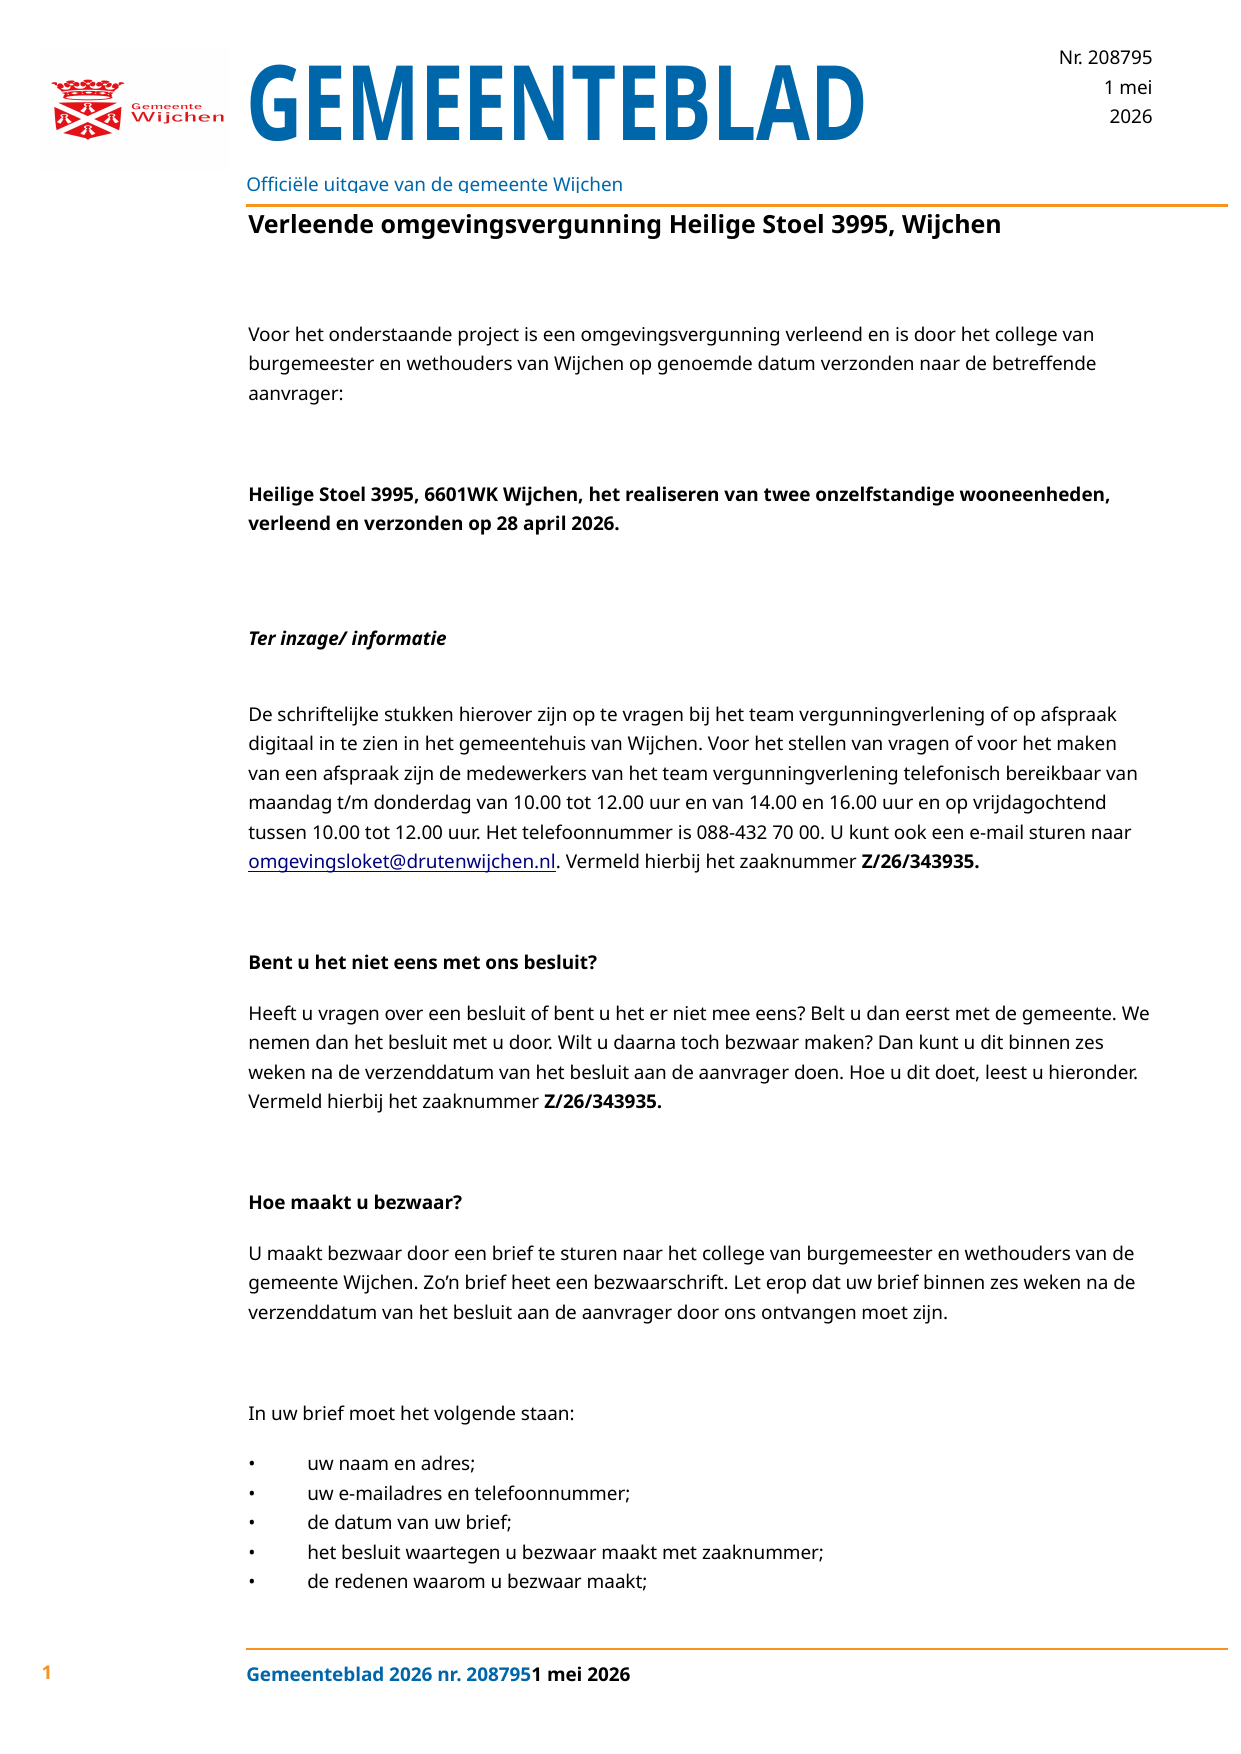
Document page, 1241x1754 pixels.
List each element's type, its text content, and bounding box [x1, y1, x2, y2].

list de datum van uw brief; [248, 1509, 1152, 1535]
text Bent u het niet eens met ons besluit? [248, 949, 1152, 975]
text Verleende omgevingsvergunning Heilige Stoel 3995, Wijchen [248, 207, 1152, 241]
text U maakt bezwaar door een brief te sturen naar het college van burgemeester en wethouders van de gemeente Wijchen. Zo’n brief heet een bezwaarschrift. Let erop dat uw brief binnen zes weken na de verzenddatum van het besluit aan de aanvrager door ons ontvangen moet zijn. [248, 1240, 1152, 1325]
text Heeft u vragen over een besluit of bent u het er niet mee eens? Belt u dan eerst met de gemeente. We nemen dan het besluit met u door. Wilt u daarna toch bezwaar maken? Dan kunt u dit binnen zes weken na de verzenddatum van het besluit aan de aanvrager doen. Hoe u dit doet, leest u hieronder. Vermeld hierbij het zaaknummer Z/26/343935. [248, 1000, 1152, 1114]
list het besluit waartegen u bezwaar maakt met zaaknummer; [248, 1539, 1152, 1565]
text De schriftelijke stukken hierover zijn op te vragen bij het team vergunningverlening of op afspraak digitaal in te zien in het gemeentehuis van Wijchen. Voor het stellen van vragen of voor het maken van een afspraak zijn de medewerkers van het team vergunningverlening telefonisch bereikbaar van maandag t/m donderdag van 10.00 tot 12.00 uur en van 14.00 en 16.00 uur en op vrijdagochtend tussen 10.00 tot 12.00 uur. Het telefoonnummer is 088-432 70 00. U kunt ook een e-mail sturen naar omgevingsloket@drutenwijchen.nl. Vermeld hierbij het zaaknummer Z/26/343935. [248, 701, 1152, 874]
list uw naam en adres; [248, 1450, 1152, 1476]
picture [41, 47, 231, 172]
text Heilige Stoel 3995, 6601WK Wijchen, het realiseren van twee onzelfstandige wooneenheden, verleend en verzonden op 28 april 2026. [248, 481, 1152, 536]
text In uw brief moet het volgende staan: [248, 1400, 1152, 1426]
list uw e-mailadres en telefoonnummer; [248, 1480, 1152, 1506]
text Ter inzage/ informatie [248, 625, 1152, 650]
list de redenen waarom u bezwaar maakt; [248, 1569, 1152, 1594]
text Voor het onderstaande project is een omgevingsvergunning verleend en is door het college van burgemeester en wethouders van Wijchen op genoemde datum verzonden naar de betreffende aanvrager: [248, 321, 1152, 406]
text Hoe maakt u bezwaar? [248, 1189, 1152, 1215]
